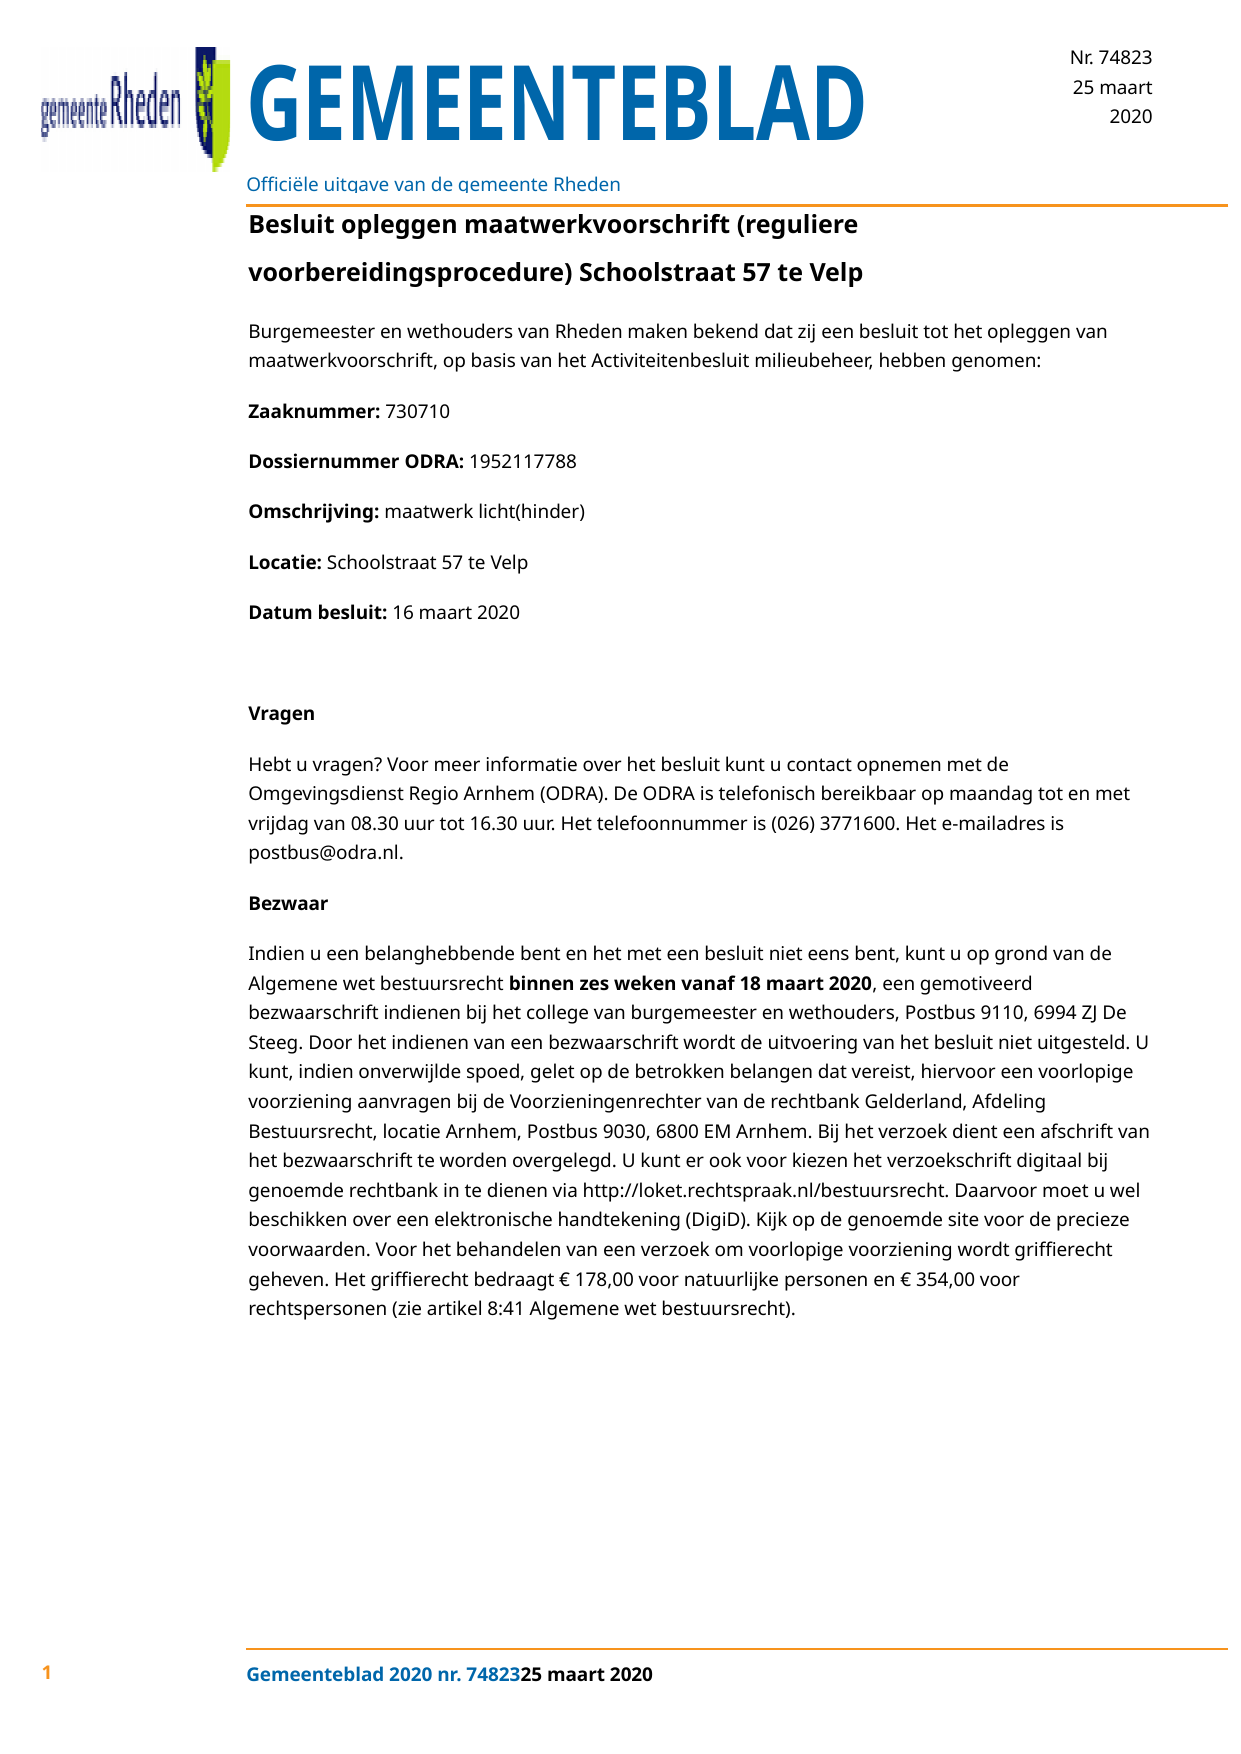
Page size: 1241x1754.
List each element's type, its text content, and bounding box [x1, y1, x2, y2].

text Zaaknummer: 730710 [248, 398, 1152, 424]
text Besluit opleggen maatwerkvoorschrift (reguliere voorbereidingsprocedure) Schoolstraat 57 te Velp [248, 207, 1152, 288]
text Dossiernummer ODRA: 1952117788 [248, 448, 1152, 474]
text Indien u een belanghebbende bent en het met een besluit niet eens bent, kunt u op grond van de Algemene wet bestuursrecht binnen zes weken vanaf 18 maart 2020, een gemotiveerd bezwaarschrift indienen bij het college van burgemeester en wethouders, Postbus 9110, 6994 ZJ De Steeg. Door het indienen van een bezwaarschrift wordt de uitvoering van het besluit niet uitgesteld. U kunt, indien onverwijlde spoed, gelet op de betrokken belangen dat vereist, hiervoor een voorlopige voorziening aanvragen bij de Voorzieningenrechter van de rechtbank Gelderland, Afdeling Bestuursrecht, locatie Arnhem, Postbus 9030, 6800 EM Arnhem. Bij het verzoek dient een afschrift van het bezwaarschrift te worden overgelegd. U kunt er ook voor kiezen het verzoekschrift digitaal bij genoemde rechtbank in te dienen via http://loket.rechtspraak.nl/bestuursrecht. Daarvoor moet u wel beschikken over een elektronische handtekening (DigiD). Kijk op de genoemde site voor de precieze voorwaarden. Voor het behandelen van een verzoek om voorlopige voorziening wordt griffierecht geheven. Het griffierecht bedraagt € 178,00 voor natuurlijke personen en € 354,00 voor rechtspersonen (zie artikel 8:41 Algemene wet bestuursrecht). [248, 940, 1152, 1321]
picture [41, 47, 231, 172]
text Bezwaar [248, 890, 1152, 916]
text Omschrijving: maatwerk licht(hinder) [248, 499, 1152, 524]
text Hebt u vragen? Voor meer informatie over het besluit kunt u contact opnemen met de Omgevingsdienst Regio Arnhem (ODRA). De ODRA is telefonisch bereikbaar op maandag tot en met vrijdag van 08.30 uur tot 16.30 uur. Het telefoonnummer is (026) 3771600. Het e-mailadres is postbus@odra.nl. [248, 751, 1152, 865]
text Vragen [248, 700, 1152, 726]
text Burgemeester en wethouders van Rheden maken bekend dat zij een besluit tot het opleggen van maatwerkvoorschrift, op basis van het Activiteitenbesluit milieubeheer, hebben genomen: [248, 318, 1152, 373]
text Datum besluit: 16 maart 2020 [248, 599, 1152, 625]
text Locatie: Schoolstraat 57 te Velp [248, 549, 1152, 575]
